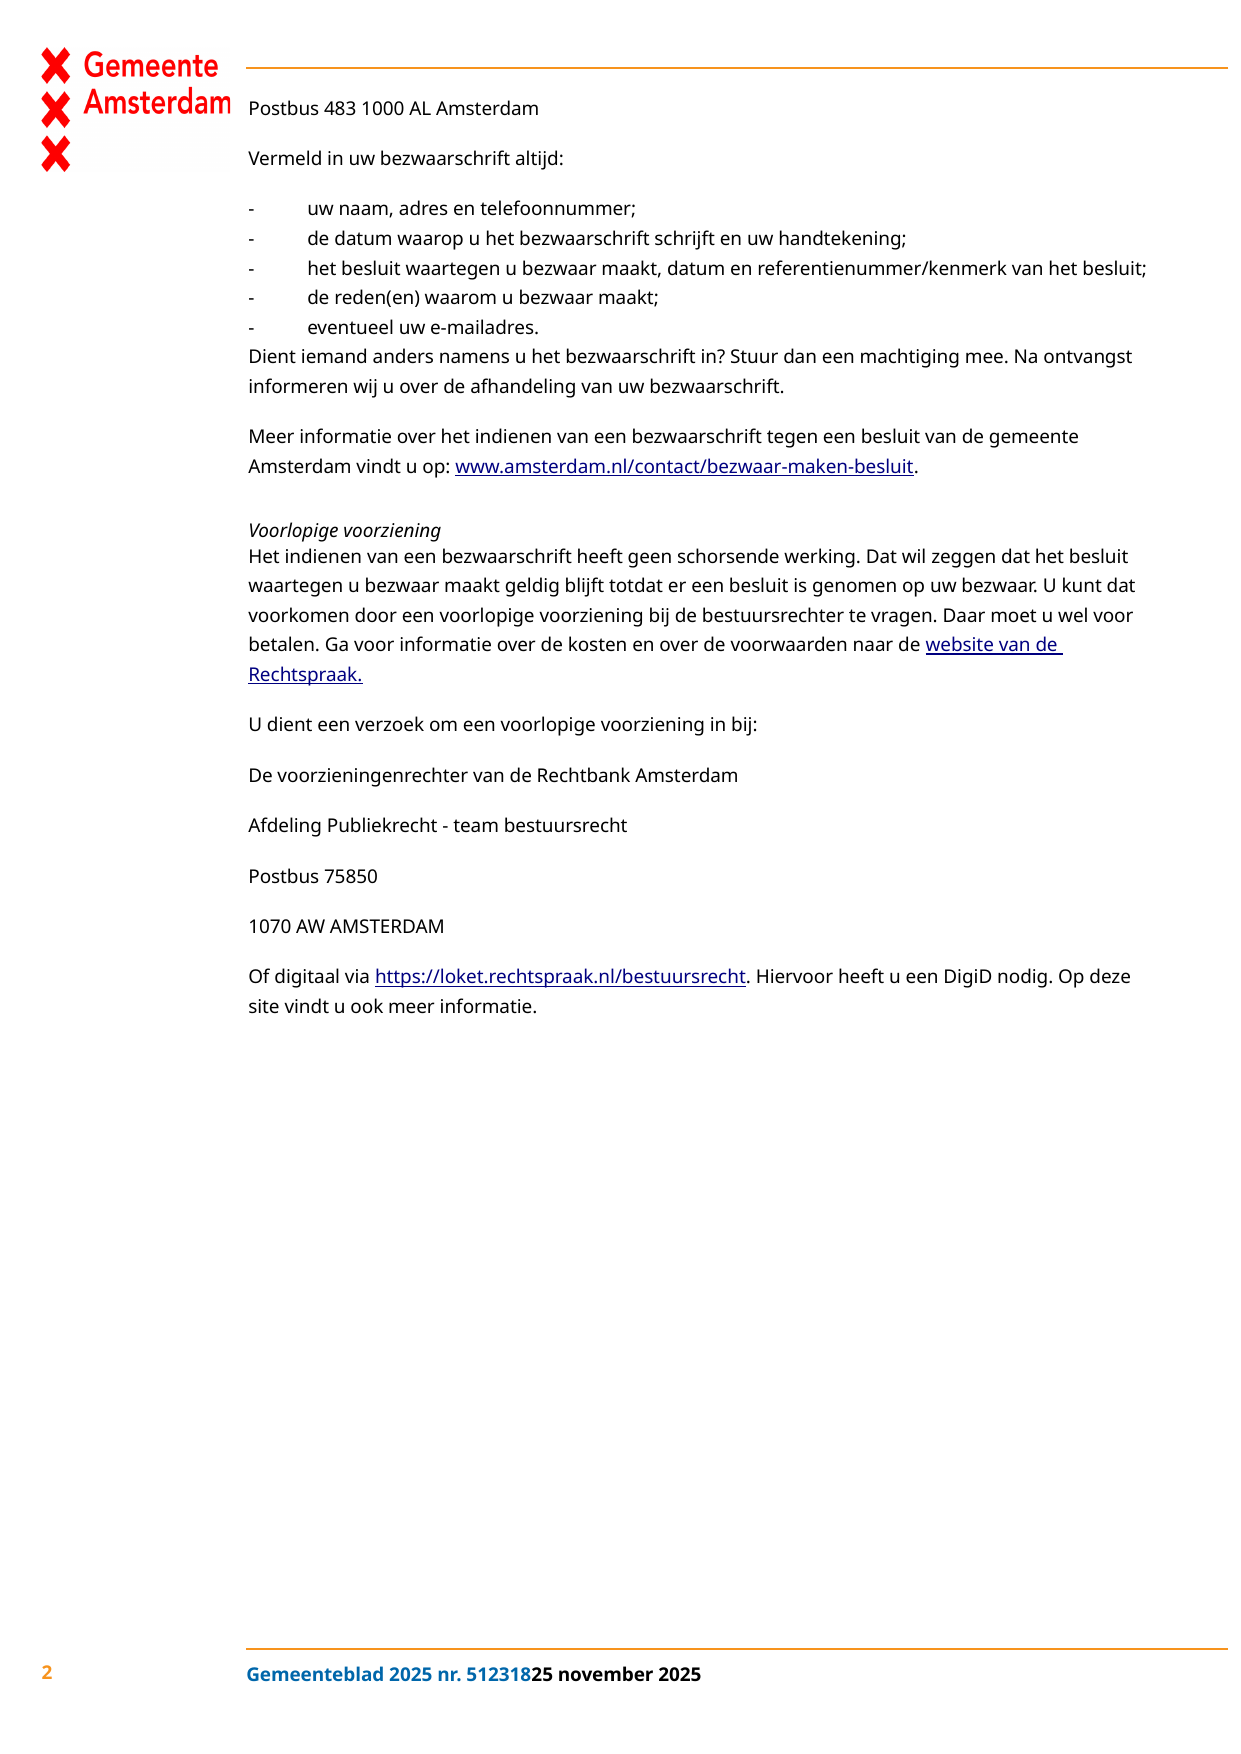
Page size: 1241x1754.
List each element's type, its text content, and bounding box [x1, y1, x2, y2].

list het besluit waartegen u bezwaar maakt, datum en referentienummer/kenmerk van het besluit; [248, 255, 1152, 281]
list eventueel uw e-mailadres. [248, 314, 1152, 340]
text Afdeling Publiekrecht - team bestuursrecht [248, 812, 1152, 838]
text De voorzieningenrechter van de Rechtbank Amsterdam [248, 762, 1152, 788]
text Voorlopige voorziening [248, 517, 1152, 543]
picture [41, 47, 231, 172]
text Vermeld in uw bezwaarschrift altijd: [248, 145, 1152, 171]
text Postbus 75850 [248, 863, 1152, 888]
list de datum waarop u het bezwaarschrift schrijft en uw handtekening; [248, 225, 1152, 251]
text Dient iemand anders namens u het bezwaarschrift in? Stuur dan een machtiging mee. Na ontvangst informeren wij u over de afhandeling van uw bezwaarschrift. [248, 343, 1152, 399]
text 1070 AW AMSTERDAM [248, 913, 1152, 939]
list uw naam, adres en telefoonnummer; [248, 196, 1152, 221]
text Postbus 483 1000 AL Amsterdam [248, 95, 1152, 121]
text Het indienen van een bezwaarschrift heeft geen schorsende werking. Dat wil zeggen dat het besluit waartegen u bezwaar maakt geldig blijft totdat er een besluit is genomen op uw bezwaar. U kunt dat voorkomen door een voorlopige voorziening bij de bestuursrechter te vragen. Daar moet u wel voor betalen. Ga voor informatie over de kosten en over de voorwaarden naar de website van de Rechtspraak. [248, 543, 1152, 687]
text Of digitaal via https://loket.rechtspraak.nl/bestuursrecht. Hiervoor heeft u een DigiD nodig. Op deze site vindt u ook meer informatie. [248, 964, 1152, 1019]
list de reden(en) waarom u bezwaar maakt; [248, 284, 1152, 310]
text Meer informatie over het indienen van een bezwaarschrift tegen een besluit van de gemeente Amsterdam vindt u op: www.amsterdam.nl/contact/bezwaar-maken-besluit. [248, 423, 1152, 479]
text U dient een verzoek om een voorlopige voorziening in bij: [248, 712, 1152, 737]
